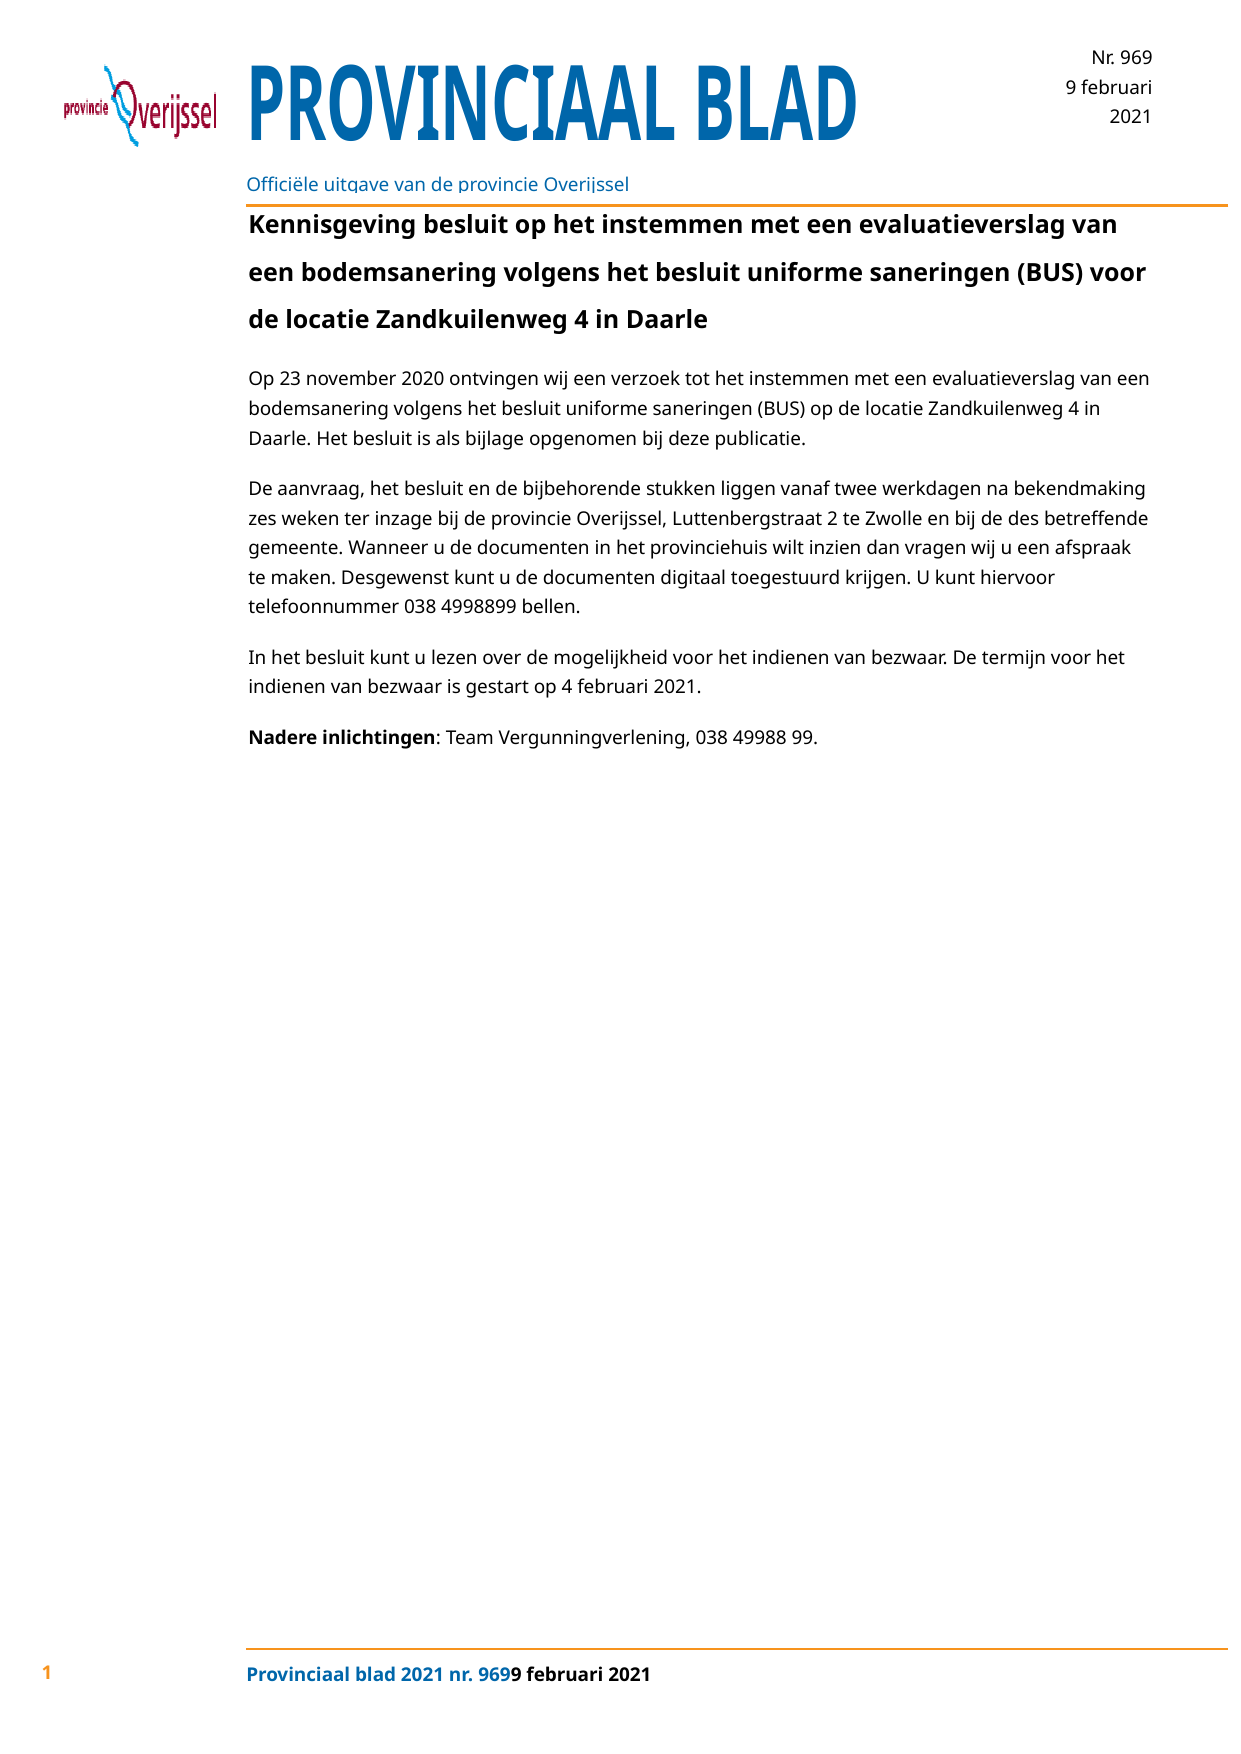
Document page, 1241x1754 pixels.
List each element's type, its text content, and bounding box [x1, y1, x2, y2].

text Kennisgeving besluit op het instemmen met een evaluatieverslag van een bodemsanering volgens het besluit uniforme saneringen (BUS) voor de locatie Zandkuilenweg 4 in Daarle [248, 207, 1152, 336]
text Nadere inlichtingen: Team Vergunningverlening, 038 49988 99. [248, 724, 1152, 749]
text De aanvraag, het besluit en de bijbehorende stukken liggen vanaf twee werkdagen na bekendmaking zes weken ter inzage bij de provincie Overijssel, Luttenbergstraat 2 te Zwolle en bij de des betreffende gemeente. Wanneer u de documenten in het provinciehuis wilt inzien dan vragen wij u een afspraak te maken. Desgewenst kunt u de documenten digitaal toegestuurd krijgen. U kunt hiervoor telefoonnummer 038 4998899 bellen. [248, 475, 1152, 619]
picture [41, 47, 231, 172]
text Op 23 november 2020 ontvingen wij een verzoek tot het instemmen met een evaluatieverslag van een bodemsanering volgens het besluit uniforme saneringen (BUS) op de locatie Zandkuilenweg 4 in Daarle. Het besluit is als bijlage opgenomen bij deze publicatie. [248, 366, 1152, 450]
text In het besluit kunt u lezen over de mogelijkheid voor het indienen van bezwaar. De termijn voor het indienen van bezwaar is gestart op 4 februari 2021. [248, 644, 1152, 699]
